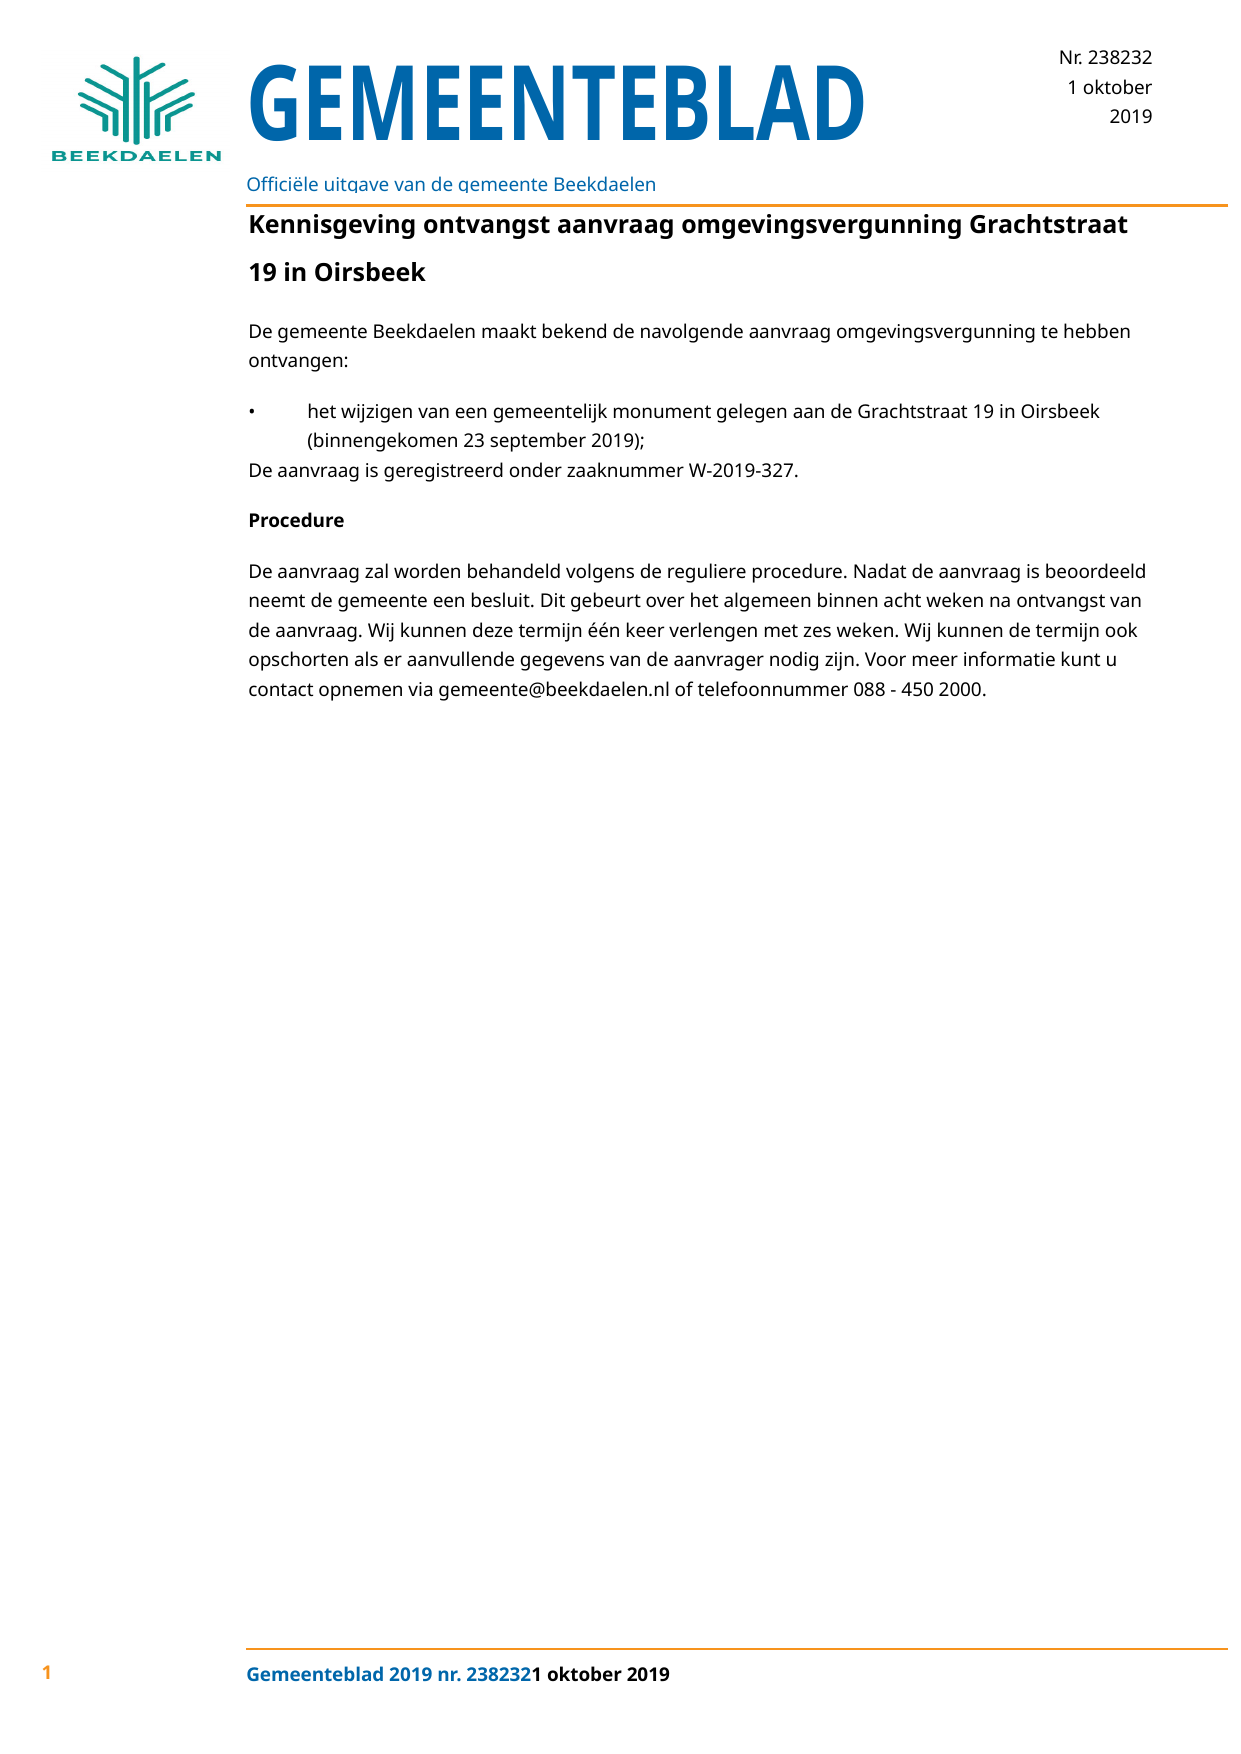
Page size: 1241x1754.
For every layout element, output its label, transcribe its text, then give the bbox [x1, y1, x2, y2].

text Procedure [248, 507, 1152, 533]
text De aanvraag zal worden behandeld volgens de reguliere procedure. Nadat de aanvraag is beoordeeld neemt de gemeente een besluit. Dit gebeurt over het algemeen binnen acht weken na ontvangst van de aanvraag. Wij kunnen deze termijn één keer verlengen met zes weken. Wij kunnen de termijn ook opschorten als er aanvullende gegevens van de aanvrager nodig zijn. Voor meer informatie kunt u contact opnemen via gemeente@beekdaelen.nl of telefoonnummer 088 - 450 2000. [248, 558, 1152, 702]
text De gemeente Beekdaelen maakt bekend de navolgende aanvraag omgevingsvergunning te hebben ontvangen: [248, 318, 1152, 373]
picture [41, 47, 231, 172]
list het wijzigen van een gemeentelijk monument gelegen aan de Grachtstraat 19 in Oirsbeek (binnengekomen 23 september 2019); [248, 398, 1152, 453]
text De aanvraag is geregistreerd onder zaaknummer W-2019-327. [248, 457, 1152, 483]
text Kennisgeving ontvangst aanvraag omgevingsvergunning Grachtstraat 19 in Oirsbeek [248, 207, 1152, 288]
